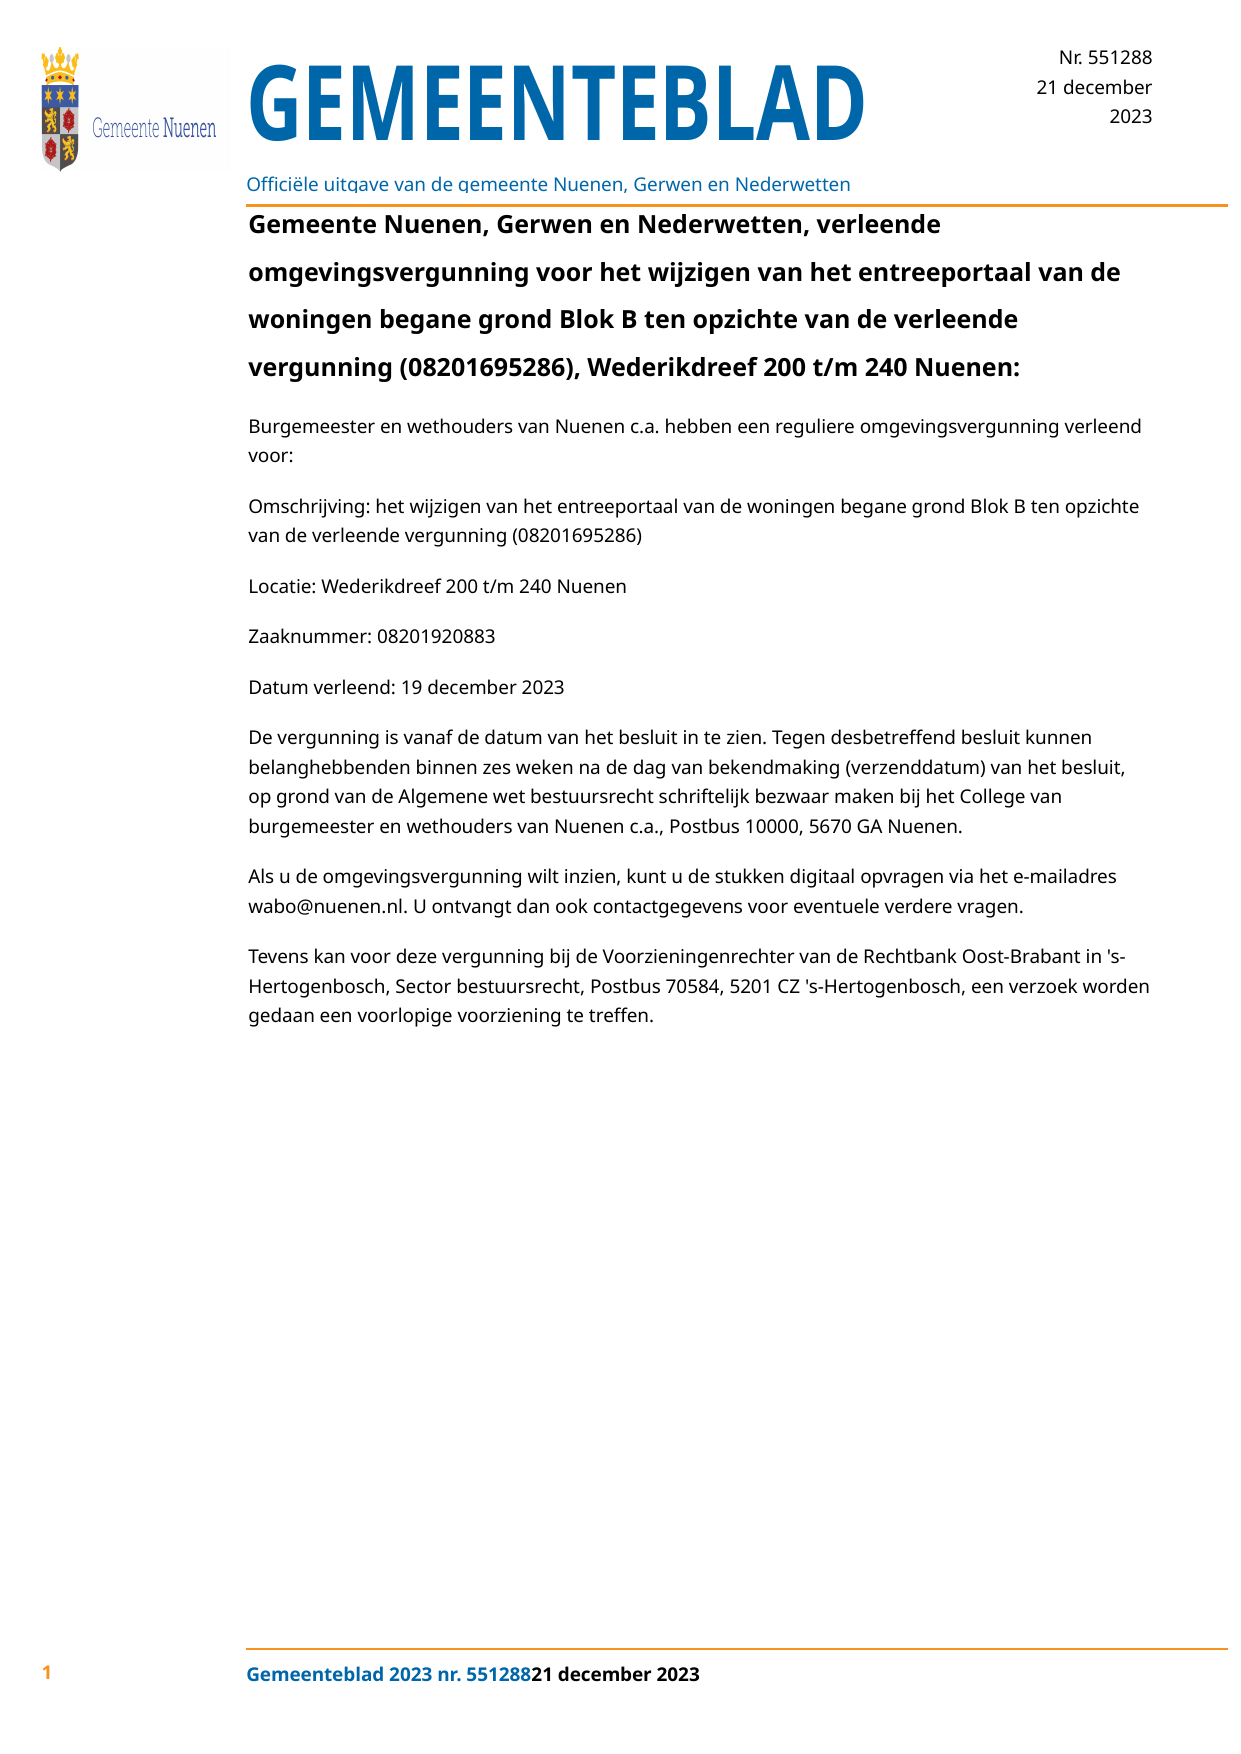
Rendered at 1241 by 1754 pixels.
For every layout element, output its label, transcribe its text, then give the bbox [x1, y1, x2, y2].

text Gemeente Nuenen, Gerwen en Nederwetten, verleende omgevingsvergunning voor het wijzigen van het entreeportaal van de woningen begane grond Blok B ten opzichte van de verleende vergunning (08201695286), Wederikdreef 200 t/m 240 Nuenen: [248, 207, 1152, 384]
text Zaaknummer: 08201920883 [248, 623, 1152, 649]
text De vergunning is vanaf de datum van het besluit in te zien. Tegen desbetreffend besluit kunnen belanghebbenden binnen zes weken na de dag van bekendmaking (verzenddatum) van het besluit, op grond van de Algemene wet bestuursrecht schriftelijk bezwaar maken bij het College van burgemeester en wethouders van Nuenen c.a., Postbus 10000, 5670 GA Nuenen. [248, 724, 1152, 839]
text Tevens kan voor deze vergunning bij de Voorzieningenrechter van de Rechtbank Oost-Brabant in 's-Hertogenbosch, Sector bestuursrecht, Postbus 70584, 5201 CZ 's-Hertogenbosch, een verzoek worden gedaan een voorlopige voorziening te treffen. [248, 943, 1152, 1028]
text Als u de omgevingsvergunning wilt inzien, kunt u de stukken digitaal opvragen via het e-mailadres wabo@nuenen.nl. U ontvangt dan ook contactgegevens voor eventuele verdere vragen. [248, 863, 1152, 919]
text Omschrijving: het wijzigen van het entreeportaal van de woningen begane grond Blok B ten opzichte van de verleende vergunning (08201695286) [248, 493, 1152, 548]
text Locatie: Wederikdreef 200 t/m 240 Nuenen [248, 573, 1152, 599]
text Burgemeester en wethouders van Nuenen c.a. hebben een reguliere omgevingsvergunning verleend voor: [248, 413, 1152, 468]
text Datum verleend: 19 december 2023 [248, 674, 1152, 700]
picture [41, 47, 231, 172]
